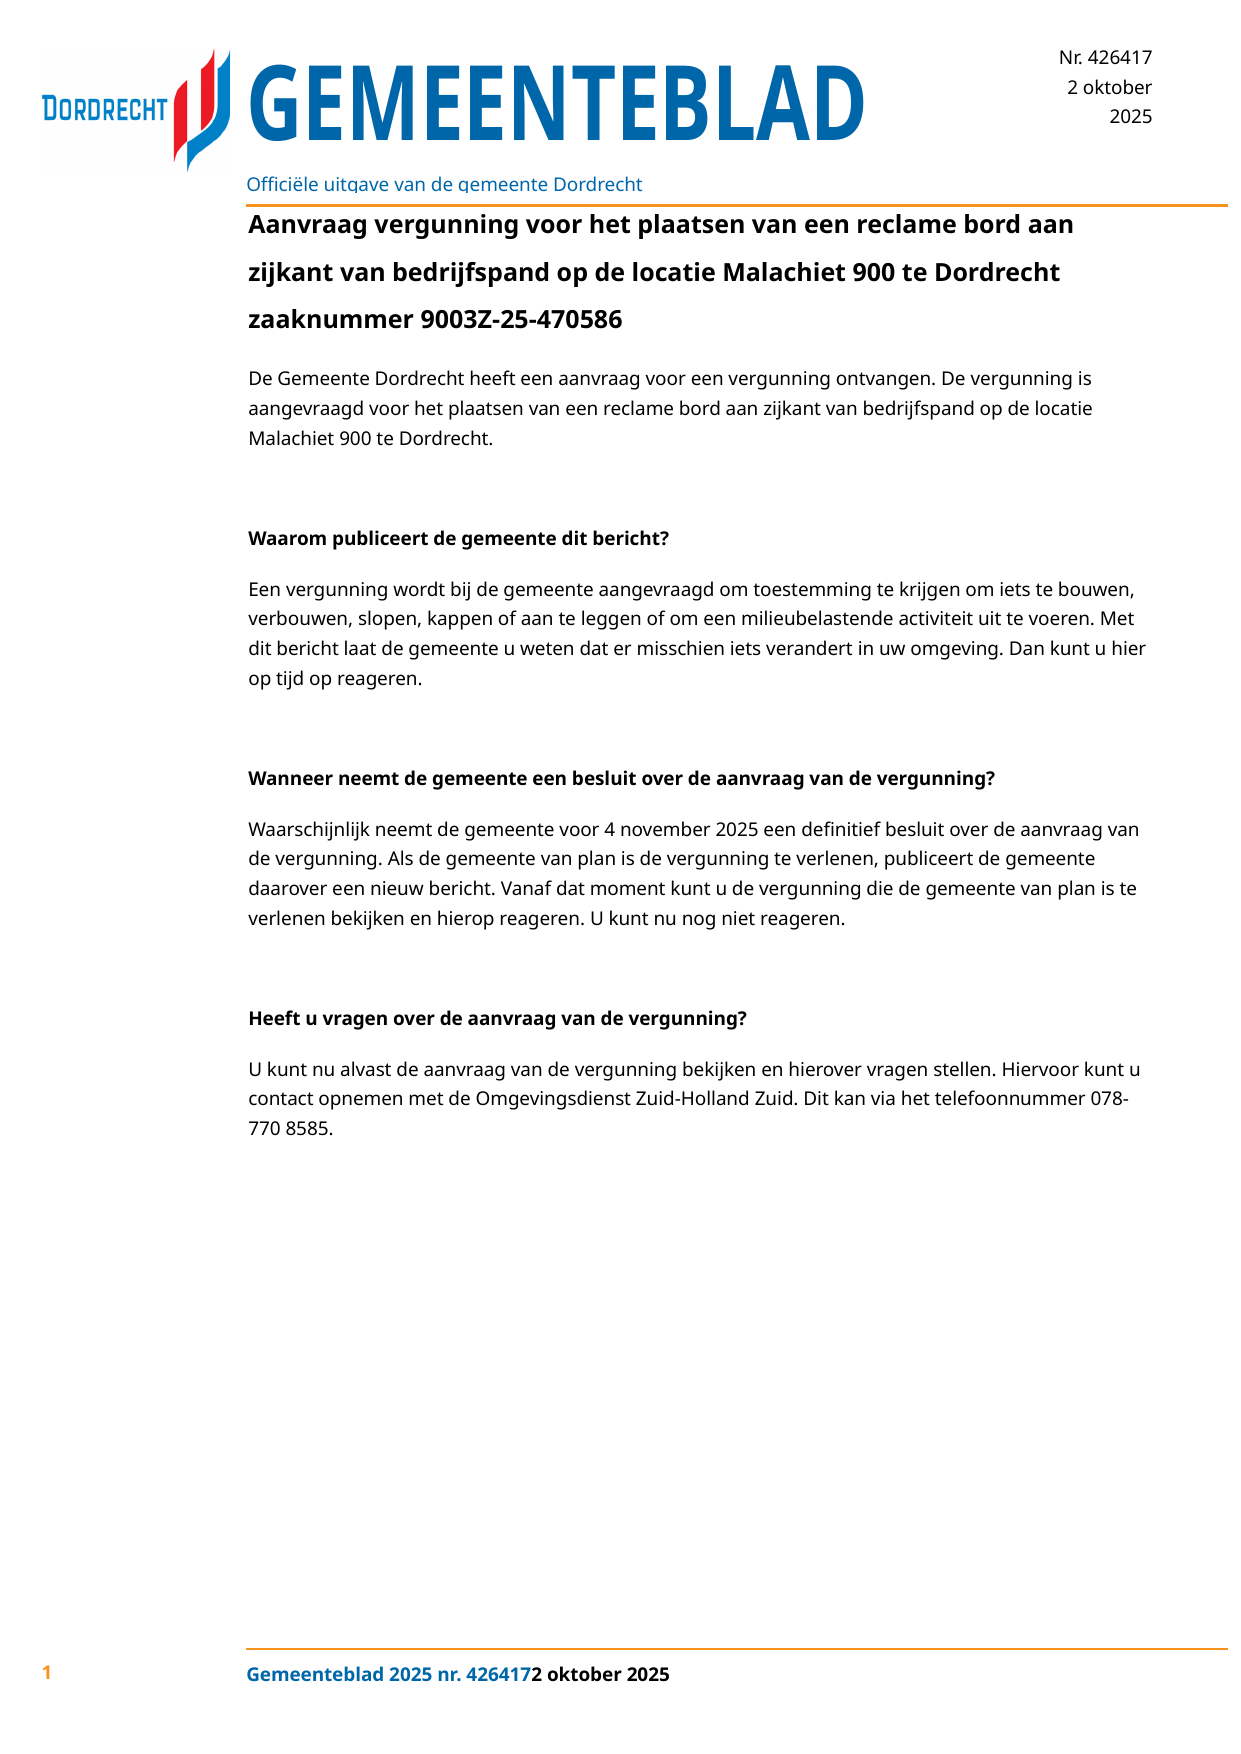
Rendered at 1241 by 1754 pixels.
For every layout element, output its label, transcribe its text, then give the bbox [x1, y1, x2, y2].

text Een vergunning wordt bij de gemeente aangevraagd om toestemming te krijgen om iets te bouwen, verbouwen, slopen, kappen of aan te leggen of om een milieubelastende activiteit uit te voeren. Met dit bericht laat de gemeente u weten dat er misschien iets verandert in uw omgeving. Dan kunt u hier op tijd op reageren. [248, 576, 1152, 690]
text De Gemeente Dordrecht heeft een aanvraag voor een vergunning ontvangen. De vergunning is aangevraagd voor het plaatsen van een reclame bord aan zijkant van bedrijfspand op de locatie Malachiet 900 te Dordrecht. [248, 366, 1152, 450]
text U kunt nu alvast de aanvraag van de vergunning bekijken en hierover vragen stellen. Hiervoor kunt u contact opnemen met de Omgevingsdienst Zuid-Holland Zuid. Dit kan via het telefoonnummer 078-770 8585. [248, 1056, 1152, 1141]
text Aanvraag vergunning voor het plaatsen van een reclame bord aan zijkant van bedrijfspand op de locatie Malachiet 900 te Dordrecht zaaknummer 9003Z-25-470586 [248, 207, 1152, 336]
text Waarschijnlijk neemt de gemeente voor 4 november 2025 een definitief besluit over de aanvraag van de vergunning. Als de gemeente van plan is de vergunning te verlenen, publiceert de gemeente daarover een nieuw bericht. Vanaf dat moment kunt u de vergunning die de gemeente van plan is te verlenen bekijken en hierop reageren. U kunt nu nog niet reageren. [248, 816, 1152, 930]
text Wanneer neemt de gemeente een besluit over de aanvraag van de vergunning? [248, 766, 1152, 791]
text Heeft u vragen over de aanvraag van de vergunning? [248, 1006, 1152, 1031]
picture [41, 47, 231, 172]
text Waarom publiceert de gemeente dit bericht? [248, 526, 1152, 551]
